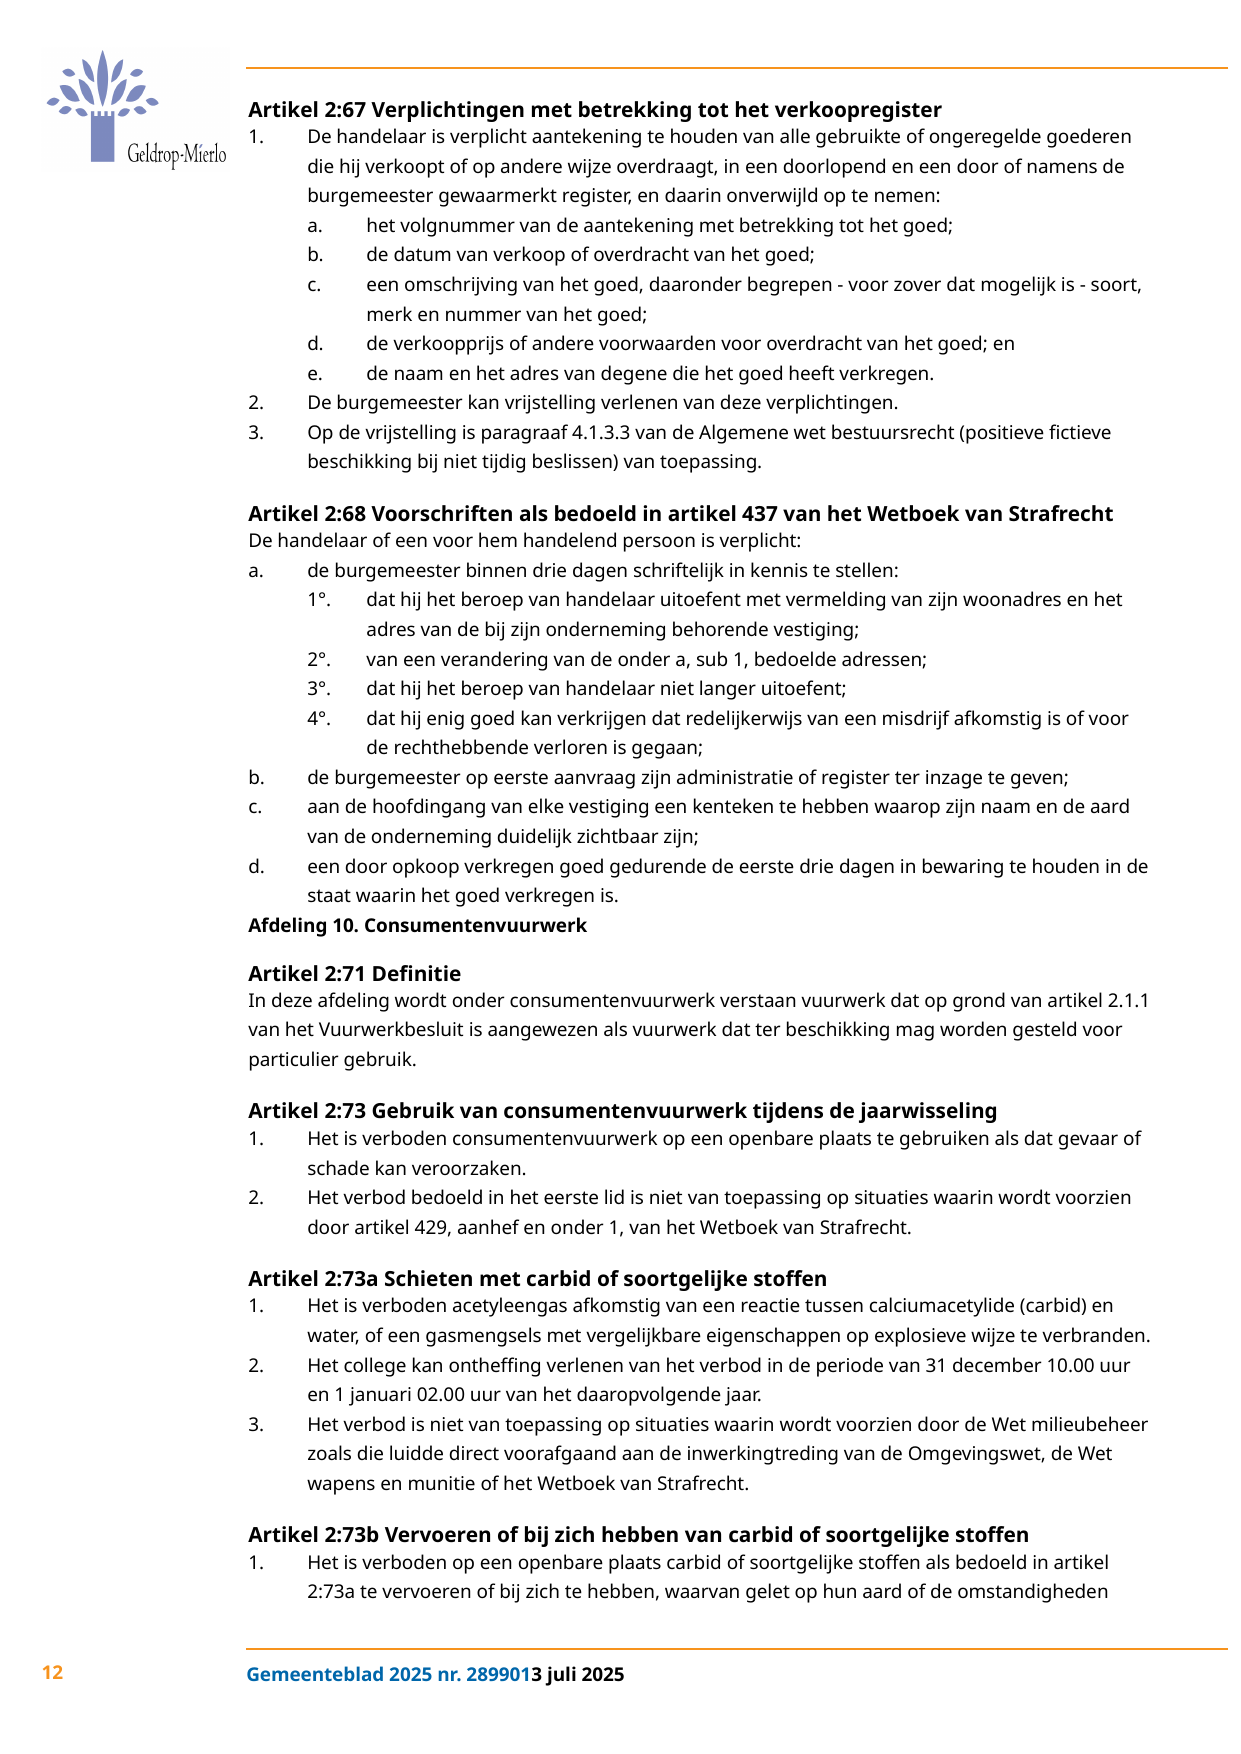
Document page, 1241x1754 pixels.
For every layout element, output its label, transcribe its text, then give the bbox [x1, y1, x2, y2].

list de burgemeester op eerste aanvraag zijn administratie of register ter inzage te geven; [248, 764, 1152, 790]
list Het is verboden acetyleengas afkomstig van een reactie tussen calciumacetylide (carbid) en water, of een gasmengsels met vergelijkbare eigenschappen op explosieve wijze te verbranden. [248, 1293, 1152, 1348]
text Artikel 2:73 Gebruik van consumentenvuurwerk tijdens de jaarwisseling [248, 1097, 1152, 1125]
text Artikel 2:68 Voorschriften als bedoeld in artikel 437 van het Wetboek van Strafrecht [248, 499, 1152, 527]
text Artikel 2:73b Vervoeren of bij zich hebben van carbid of soortgelijke stoffen [248, 1521, 1152, 1549]
list De burgemeester kan vrijstelling verlenen van deze verplichtingen. [248, 389, 1152, 415]
list Het college kan ontheffing verlenen van het verbod in de periode van 31 december 10.00 uur en 1 januari 02.00 uur van het daaropvolgende jaar. [248, 1352, 1152, 1407]
list De handelaar is verplicht aantekening te houden van alle gebruikte of ongeregelde goederen die hij verkoopt of op andere wijze overdraagt, in een doorlopend en een door of namens de burgemeester gewaarmerkt register, en daarin onverwijld op te nemen: [248, 123, 1152, 208]
list de naam en het adres van degene die het goed heeft verkregen. [307, 360, 1152, 386]
text In deze afdeling wordt onder consumentenvuurwerk verstaan vuurwerk dat op grond van artikel 2.1.1 van het Vuurwerkbesluit is aangewezen als vuurwerk dat ter beschikking mag worden gesteld voor particulier gebruik. [248, 987, 1152, 1072]
text Artikel 2:67 Verplichtingen met betrekking tot het verkoopregister [248, 95, 1152, 123]
list aan de hoofdingang van elke vestiging een kenteken te hebben waarop zijn naam en de aard van de onderneming duidelijk zichtbaar zijn; [248, 794, 1152, 849]
list dat hij het beroep van handelaar niet langer uitoefent; [307, 675, 1152, 701]
text Artikel 2:71 Definitie [248, 959, 1152, 987]
list de verkoopprijs of andere voorwaarden voor overdracht van het goed; en [307, 330, 1152, 356]
list dat hij enig goed kan verkrijgen dat redelijkerwijs van een misdrijf afkomstig is of voor de rechthebbende verloren is gegaan; [307, 705, 1152, 760]
text Artikel 2:73a Schieten met carbid of soortgelijke stoffen [248, 1264, 1152, 1293]
list dat hij het beroep van handelaar uitoefent met vermelding van zijn woonadres en het adres van de bij zijn onderneming behorende vestiging; [307, 587, 1152, 642]
list een omschrijving van het goed, daaronder begrepen - voor zover dat mogelijk is - soort, merk en nummer van het goed; [307, 271, 1152, 326]
list Op de vrijstelling is paragraaf 4.1.3.3 van de Algemene wet bestuursrecht (positieve fictieve beschikking bij niet tijdig beslissen) van toepassing. [248, 419, 1152, 474]
list een door opkoop verkregen goed gedurende de eerste drie dagen in bewaring te houden in de staat waarin het goed verkregen is. [248, 853, 1152, 908]
list het volgnummer van de aantekening met betrekking tot het goed; [307, 212, 1152, 238]
picture [41, 47, 231, 172]
list de datum van verkoop of overdracht van het goed; [307, 242, 1152, 267]
list de burgemeester binnen drie dagen schriftelijk in kennis te stellen: [248, 557, 1152, 583]
list Het verbod is niet van toepassing op situaties waarin wordt voorzien door de Wet milieubeheer zoals die luidde direct voorafgaand aan de inwerkingtreding van de Omgevingswet, de Wet wapens en munitie of het Wetboek van Strafrecht. [248, 1411, 1152, 1496]
list Het is verboden consumentenvuurwerk op een openbare plaats te gebruiken als dat gevaar of schade kan veroorzaken. [248, 1125, 1152, 1180]
list Het is verboden op een openbare plaats carbid of soortgelijke stoffen als bedoeld in artikel 2:73a te vervoeren of bij zich te hebben, waarvan gelet op hun aard of de omstandigheden [248, 1549, 1152, 1604]
list van een verandering van de onder a, sub 1, bedoelde adressen; [307, 646, 1152, 672]
text Afdeling 10. Consumentenvuurwerk [248, 912, 1152, 938]
text De handelaar of een voor hem handelend persoon is verplicht: [248, 527, 1152, 553]
list Het verbod bedoeld in het eerste lid is niet van toepassing op situaties waarin wordt voorzien door artikel 429, aanhef en onder 1, van het Wetboek van Strafrecht. [248, 1184, 1152, 1239]
